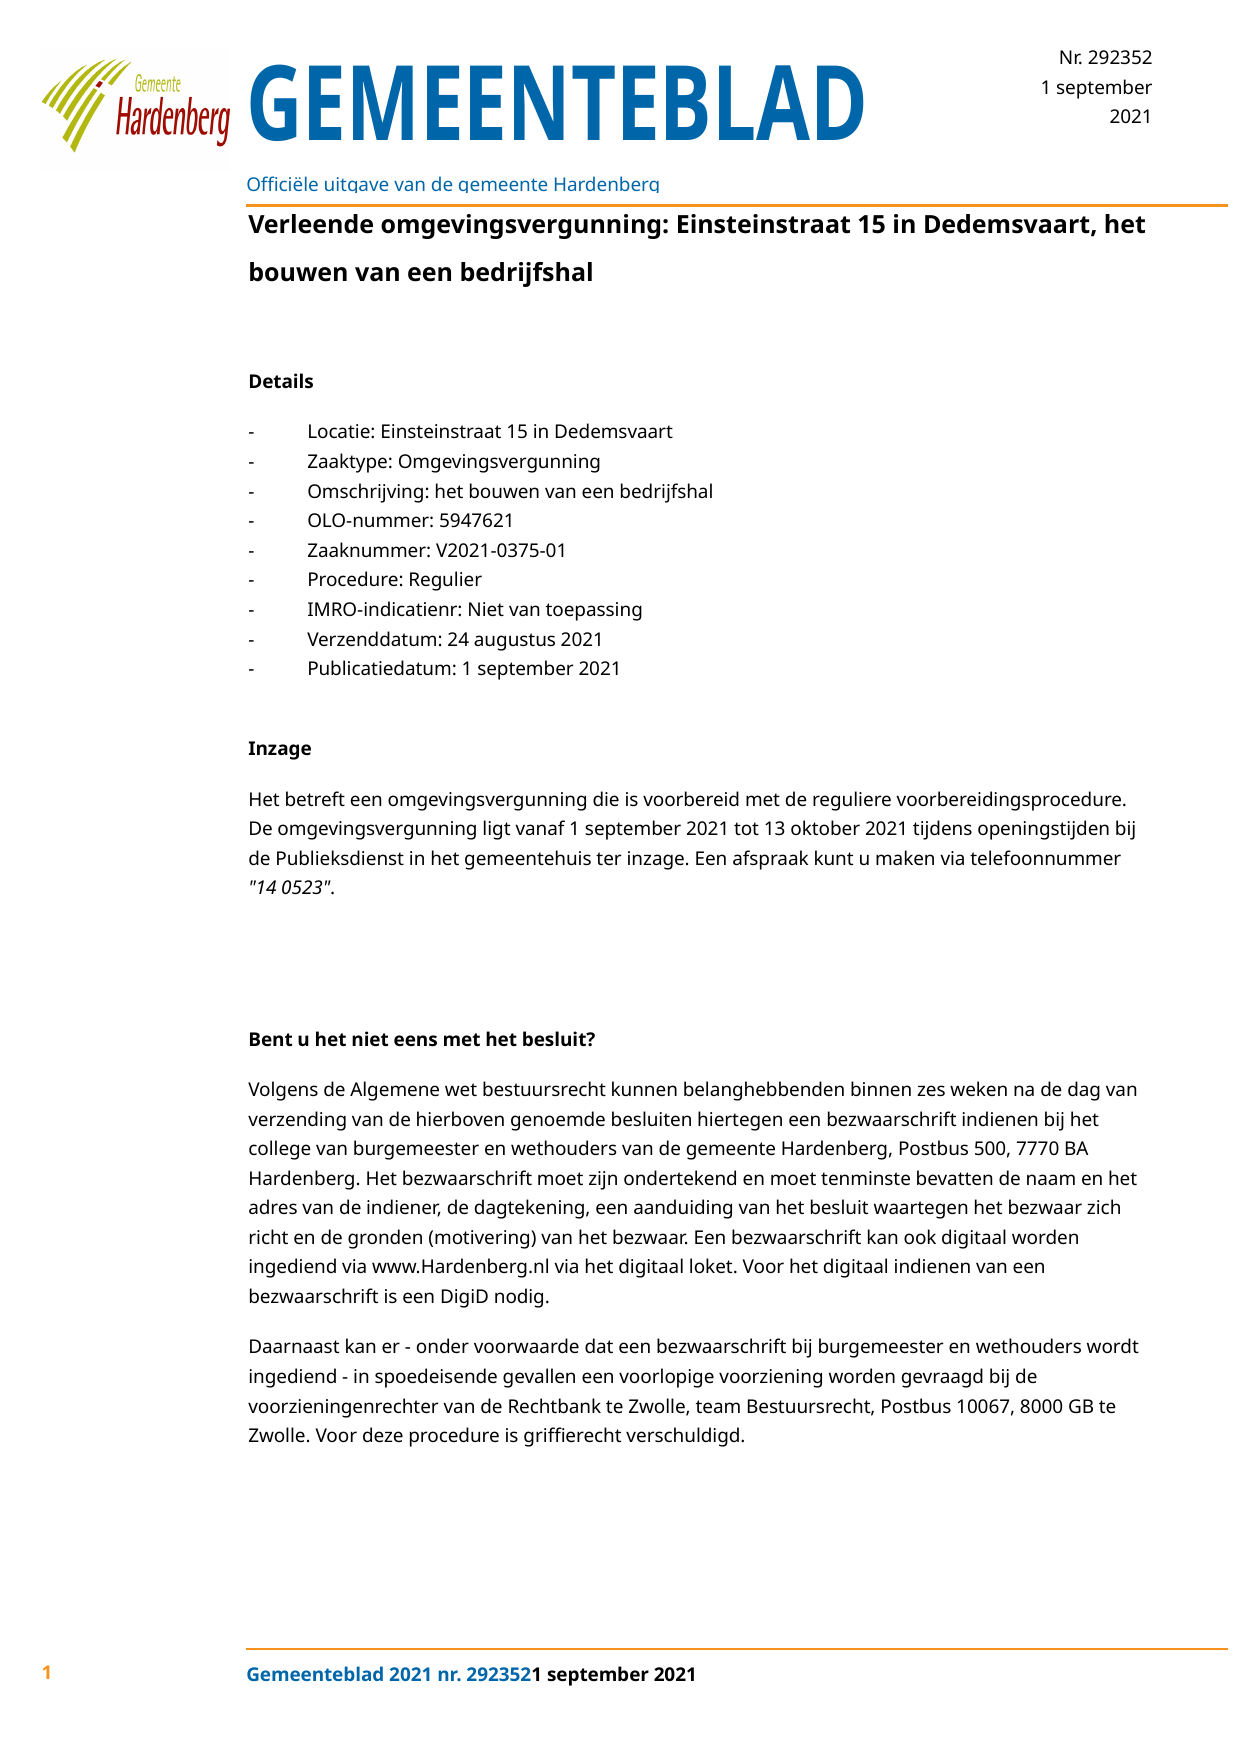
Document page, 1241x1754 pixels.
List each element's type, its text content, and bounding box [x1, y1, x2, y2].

text Volgens de Algemene wet bestuursrecht kunnen belanghebbenden binnen zes weken na de dag van verzending van de hierboven genoemde besluiten hiertegen een bezwaarschrift indienen bij het college van burgemeester en wethouders van de gemeente Hardenberg, Postbus 500, 7770 BA Hardenberg. Het bezwaarschrift moet zijn ondertekend en moet tenminste bevatten de naam en het adres van de indiener, de dagtekening, een aanduiding van het besluit waartegen het bezwaar zich richt en de gronden (motivering) van het bezwaar. Een bezwaarschrift kan ook digitaal worden ingediend via www.Hardenberg.nl via het digitaal loket. Voor het digitaal indienen van een bezwaarschrift is een DigiD nodig. [248, 1076, 1152, 1309]
text Daarnaast kan er - onder voorwaarde dat een bezwaarschrift bij burgemeester en wethouders wordt ingediend - in spoedeisende gevallen een voorlopige voorziening worden gevraagd bij de voorzieningenrechter van de Rechtbank te Zwolle, team Bestuursrecht, Postbus 10067, 8000 GB te Zwolle. Voor deze procedure is griffierecht verschuldigd. [248, 1334, 1152, 1448]
list Zaaknummer: V2021-0375-01 [248, 537, 1152, 563]
picture [41, 47, 231, 172]
text Details [248, 368, 1152, 394]
list Locatie: Einsteinstraat 15 in Dedemsvaart [248, 419, 1152, 444]
list Zaaktype: Omgevingsvergunning [248, 448, 1152, 474]
text Bent u het niet eens met het besluit? [248, 1026, 1152, 1052]
text Verleende omgevingsvergunning: Einsteinstraat 15 in Dedemsvaart, het bouwen van een bedrijfshal [248, 207, 1152, 288]
text Inzage [248, 735, 1152, 761]
list Procedure: Regulier [248, 567, 1152, 592]
list Omschrijving: het bouwen van een bedrijfshal [248, 478, 1152, 504]
text Het betreft een omgevingsvergunning die is voorbereid met de reguliere voorbereidingsprocedure. De omgevingsvergunning ligt vanaf 1 september 2021 tot 13 oktober 2021 tijdens openingstijden bij de Publieksdienst in het gemeentehuis ter inzage. Een afspraak kunt u maken via telefoonnummer "14 0523". [248, 786, 1152, 900]
list Publicatiedatum: 1 september 2021 [248, 655, 1152, 681]
list OLO-nummer: 5947621 [248, 507, 1152, 533]
list Verzenddatum: 24 augustus 2021 [248, 626, 1152, 652]
list IMRO-indicatienr: Niet van toepassing [248, 596, 1152, 622]
